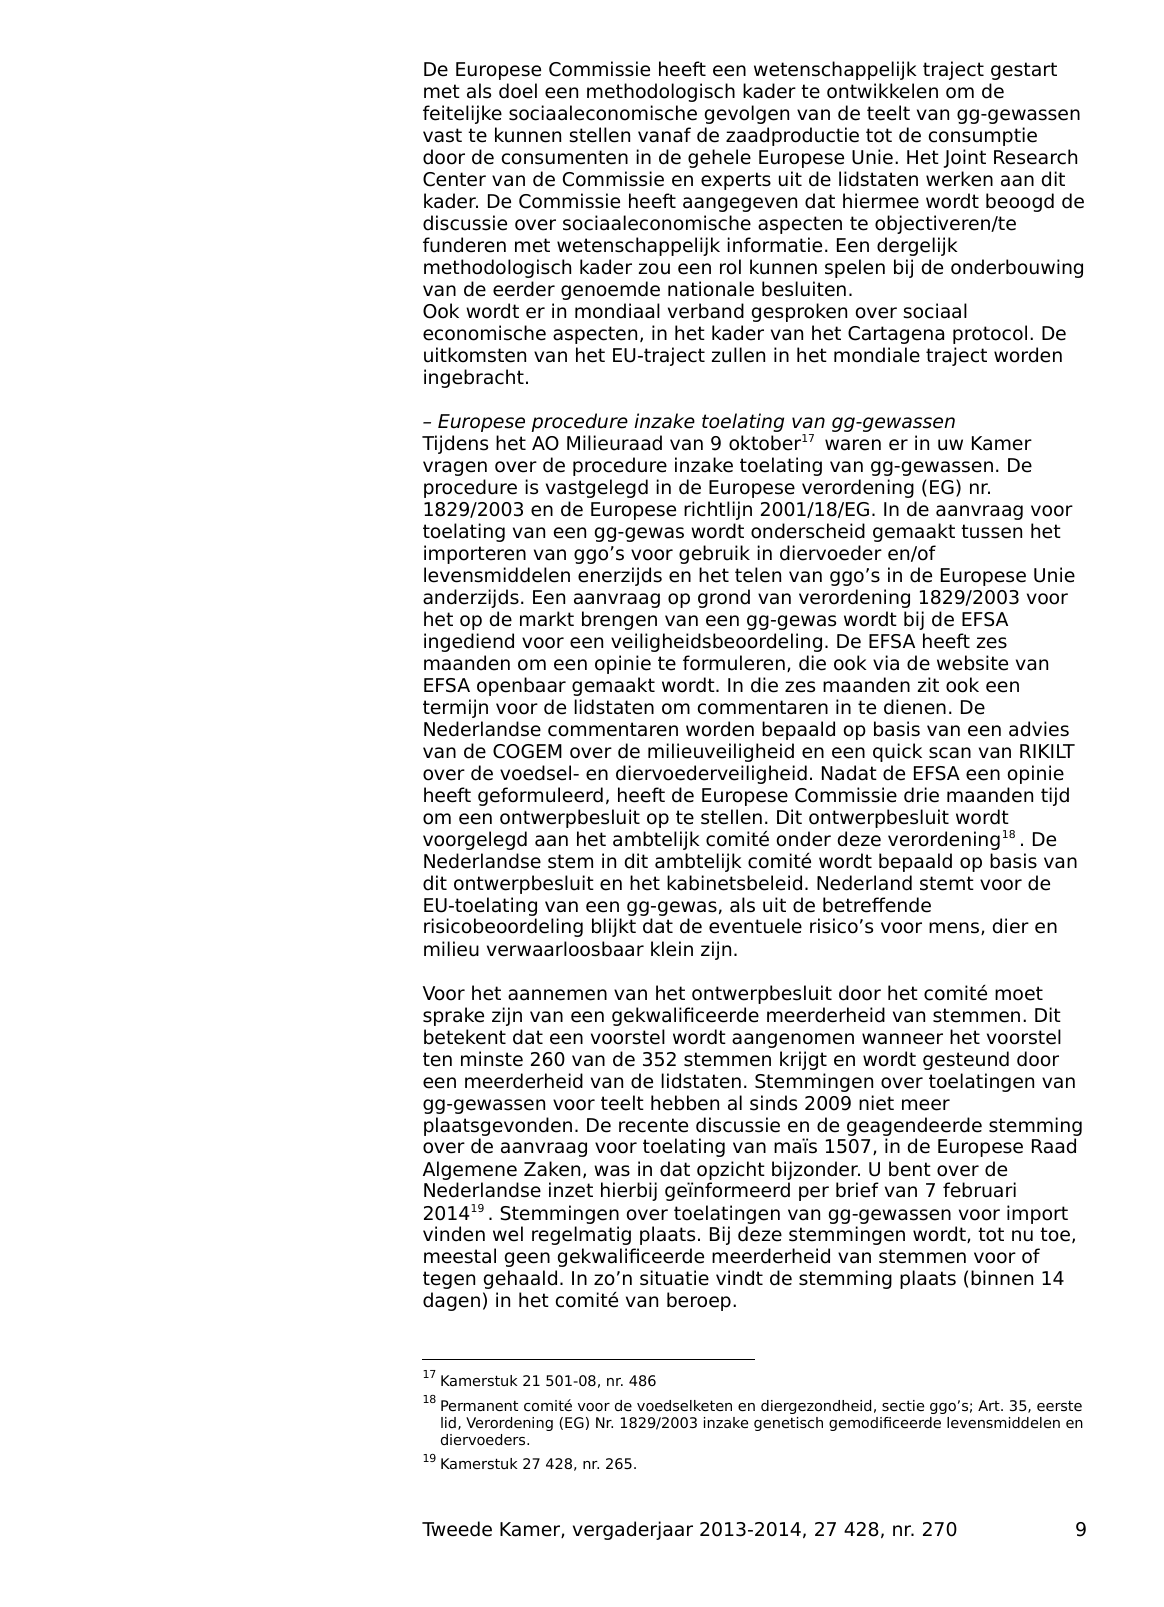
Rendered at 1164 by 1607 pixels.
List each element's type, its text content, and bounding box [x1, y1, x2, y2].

text De Europese Commissie heeft een wetenschappelijk traject gestart met als doel een methodologisch kader te ontwikkelen om de feitelijke sociaaleconomische gevolgen van de teelt van gg-gewassen vast te kunnen stellen vanaf de zaadproductie tot de consumptie door de consumenten in de gehele Europese Unie. Het Joint Research Center van de Commissie en experts uit de lidstaten werken aan dit kader. De Commissie heeft aangegeven dat hiermee wordt beoogd de discussie over sociaaleconomische aspecten te objectiveren/te funderen met wetenschappelijk informatie. Een dergelijk methodologisch kader zou een rol kunnen spelen bij de onderbouwing van de eerder genoemde nationale besluiten. [422, 59, 1087, 301]
text Permanent comité voor de voedselketen en diergezondheid, sectie ggo’s; Art. 35, eerste lid, Verordening (EG) Nr. 1829/2003 inzake genetisch gemodificeerde levensmiddelen en diervoeders. [422, 1393, 1087, 1449]
subtitle – Europese procedure inzake toelating van gg-gewassen [422, 411, 1087, 433]
text Tijdens het AO Milieuraad van 9 oktober waren er in uw Kamer vragen over de procedure inzake toelating van gg-gewassen. De procedure is vastgelegd in de Europese verordening (EG) nr. 1829/2003 en de Europese richtlijn 2001/18/EG. In de aanvraag voor toelating van een gg-gewas wordt onderscheid gemaakt tussen het importeren van ggo’s voor gebruik in diervoeder en/of levensmiddelen enerzijds en het telen van ggo’s in de Europese Unie anderzijds. Een aanvraag op grond van verordening 1829/2003 voor het op de markt brengen van een gg-gewas wordt bij de EFSA ingediend voor een veiligheidsbeoordeling. De EFSA heeft zes maanden om een opinie te formuleren, die ook via de website van EFSA openbaar gemaakt wordt. In die zes maanden zit ook een termijn voor de lidstaten om commentaren in te dienen. De Nederlandse commentaren worden bepaald op basis van een advies van de COGEM over de milieuveiligheid en een quick scan van RIKILT over de voedsel- en diervoederveiligheid. Nadat de EFSA een opinie heeft geformuleerd, heeft de Europese Commissie drie maanden tijd om een ontwerpbesluit op te stellen. Dit ontwerpbesluit wordt voorgelegd aan het ambtelijk comité onder deze verordening. De Nederlandse stem in dit ambtelijk comité wordt bepaald op basis van dit ontwerpbesluit en het kabinetsbeleid. Nederland stemt voor de EU-toelating van een gg-gewas, als uit de betreffende risicobeoordeling blijkt dat de eventuele risico’s voor mens, dier en milieu verwaarloosbaar klein zijn. [422, 433, 1087, 960]
text Kamerstuk 27 428, nr. 265. [422, 1452, 1087, 1474]
text Kamerstuk 21 501-08, nr. 486 [422, 1368, 1087, 1391]
text Ook wordt er in mondiaal verband gesproken over sociaal economische aspecten, in het kader van het Cartagena protocol. De uitkomsten van het EU-traject zullen in het mondiale traject worden ingebracht. [422, 301, 1087, 389]
text Voor het aannemen van het ontwerpbesluit door het comité moet sprake zijn van een gekwalificeerde meerderheid van stemmen. Dit betekent dat een voorstel wordt aangenomen wanneer het voorstel ten minste 260 van de 352 stemmen krijgt en wordt gesteund door een meerderheid van de lidstaten. Stemmingen over toelatingen van gg-gewassen voor teelt hebben al sinds 2009 niet meer plaatsgevonden. De recente discussie en de geagendeerde stemming over de aanvraag voor toelating van maïs 1507, in de Europese Raad Algemene Zaken, was in dat opzicht bijzonder. U bent over de Nederlandse inzet hierbij geïnformeerd per brief van 7 februari 2014. Stemmingen over toelatingen van gg-gewassen voor import vinden wel regelmatig plaats. Bij deze stemmingen wordt, tot nu toe, meestal geen gekwalificeerde meerderheid van stemmen voor of tegen gehaald. In zo’n situatie vindt de stemming plaats (binnen 14 dagen) in het comité van beroep. [422, 983, 1087, 1312]
